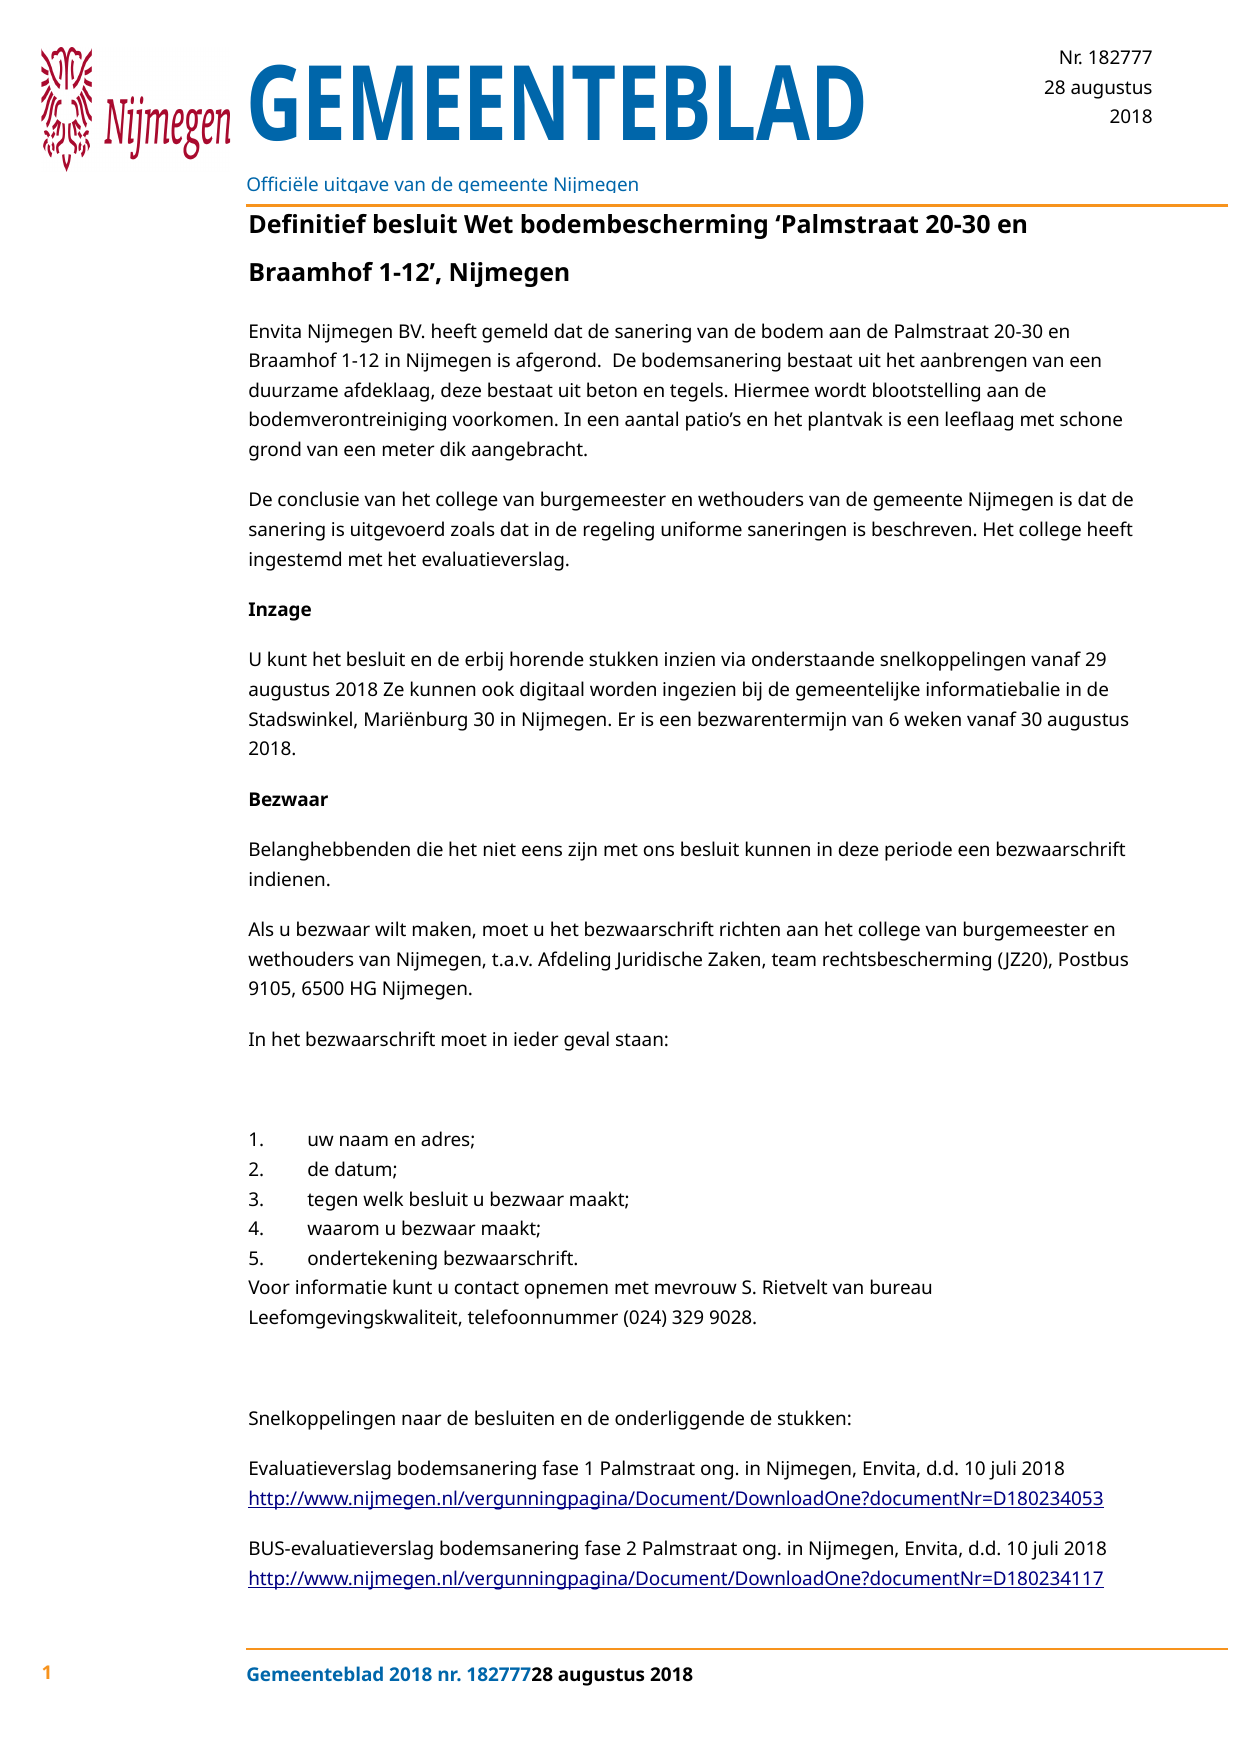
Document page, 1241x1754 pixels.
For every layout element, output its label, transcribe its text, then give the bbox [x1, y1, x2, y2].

text Bezwaar [248, 786, 1152, 812]
text Evaluatieverslag bodemsanering fase 1 Palmstraat ong. in Nijmegen, Envita, d.d. 10 juli 2018 http://www.nijmegen.nl/vergunningpagina/Document/DownloadOne?documentNr=D180234053 [248, 1455, 1152, 1511]
picture [41, 47, 231, 172]
list waarom u bezwaar maakt; [248, 1215, 1152, 1241]
text Inzage [248, 596, 1152, 622]
text In het bezwaarschrift moet in ieder geval staan: [248, 1026, 1152, 1052]
text Envita Nijmegen BV. heeft gemeld dat de sanering van de bodem aan de Palmstraat 20-30 en Braamhof 1-12 in Nijmegen is afgerond. De bodemsanering bestaat uit het aanbrengen van een duurzame afdeklaag, deze bestaat uit beton en tegels. Hiermee wordt blootstelling aan de bodemverontreiniging voorkomen. In een aantal patio’s en het plantvak is een leeflaag met schone grond van een meter dik aangebracht. [248, 318, 1152, 462]
text BUS-evaluatieverslag bodemsanering fase 2 Palmstraat ong. in Nijmegen, Envita, d.d. 10 juli 2018 http://www.nijmegen.nl/vergunningpagina/Document/DownloadOne?documentNr=D180234117 [248, 1535, 1152, 1591]
list ondertekening bezwaarschrift. [248, 1245, 1152, 1271]
text Definitief besluit Wet bodembescherming ‘Palmstraat 20-30 en Braamhof 1-12’, Nijmegen [248, 207, 1152, 288]
text Als u bezwaar wilt maken, moet u het bezwaarschrift richten aan het college van burgemeester en wethouders van Nijmegen, t.a.v. Afdeling Juridische Zaken, team rechtsbescherming (JZ20), Postbus 9105, 6500 HG Nijmegen. [248, 916, 1152, 1001]
text Belanghebbenden die het niet eens zijn met ons besluit kunnen in deze periode een bezwaarschrift indienen. [248, 836, 1152, 892]
list uw naam en adres; [248, 1127, 1152, 1152]
text Snelkoppelingen naar de besluiten en de onderliggende de stukken: [248, 1405, 1152, 1431]
text De conclusie van het college van burgemeester en wethouders van de gemeente Nijmegen is dat de sanering is uitgevoerd zoals dat in de regeling uniforme saneringen is beschreven. Het college heeft ingestemd met het evaluatieverslag. [248, 487, 1152, 572]
list de datum; [248, 1156, 1152, 1182]
text U kunt het besluit en de erbij horende stukken inzien via onderstaande snelkoppelingen vanaf 29 augustus 2018 Ze kunnen ook digitaal worden ingezien bij de gemeentelijke informatiebalie in de Stadswinkel, Mariënburg 30 in Nijmegen. Er is een bezwarentermijn van 6 weken vanaf 30 augustus 2018. [248, 647, 1152, 761]
text Voor informatie kunt u contact opnemen met mevrouw S. Rietvelt van bureau Leefomgevingskwaliteit, telefoonnummer (024) 329 9028. [248, 1274, 1152, 1330]
list tegen welk besluit u bezwaar maakt; [248, 1186, 1152, 1212]
